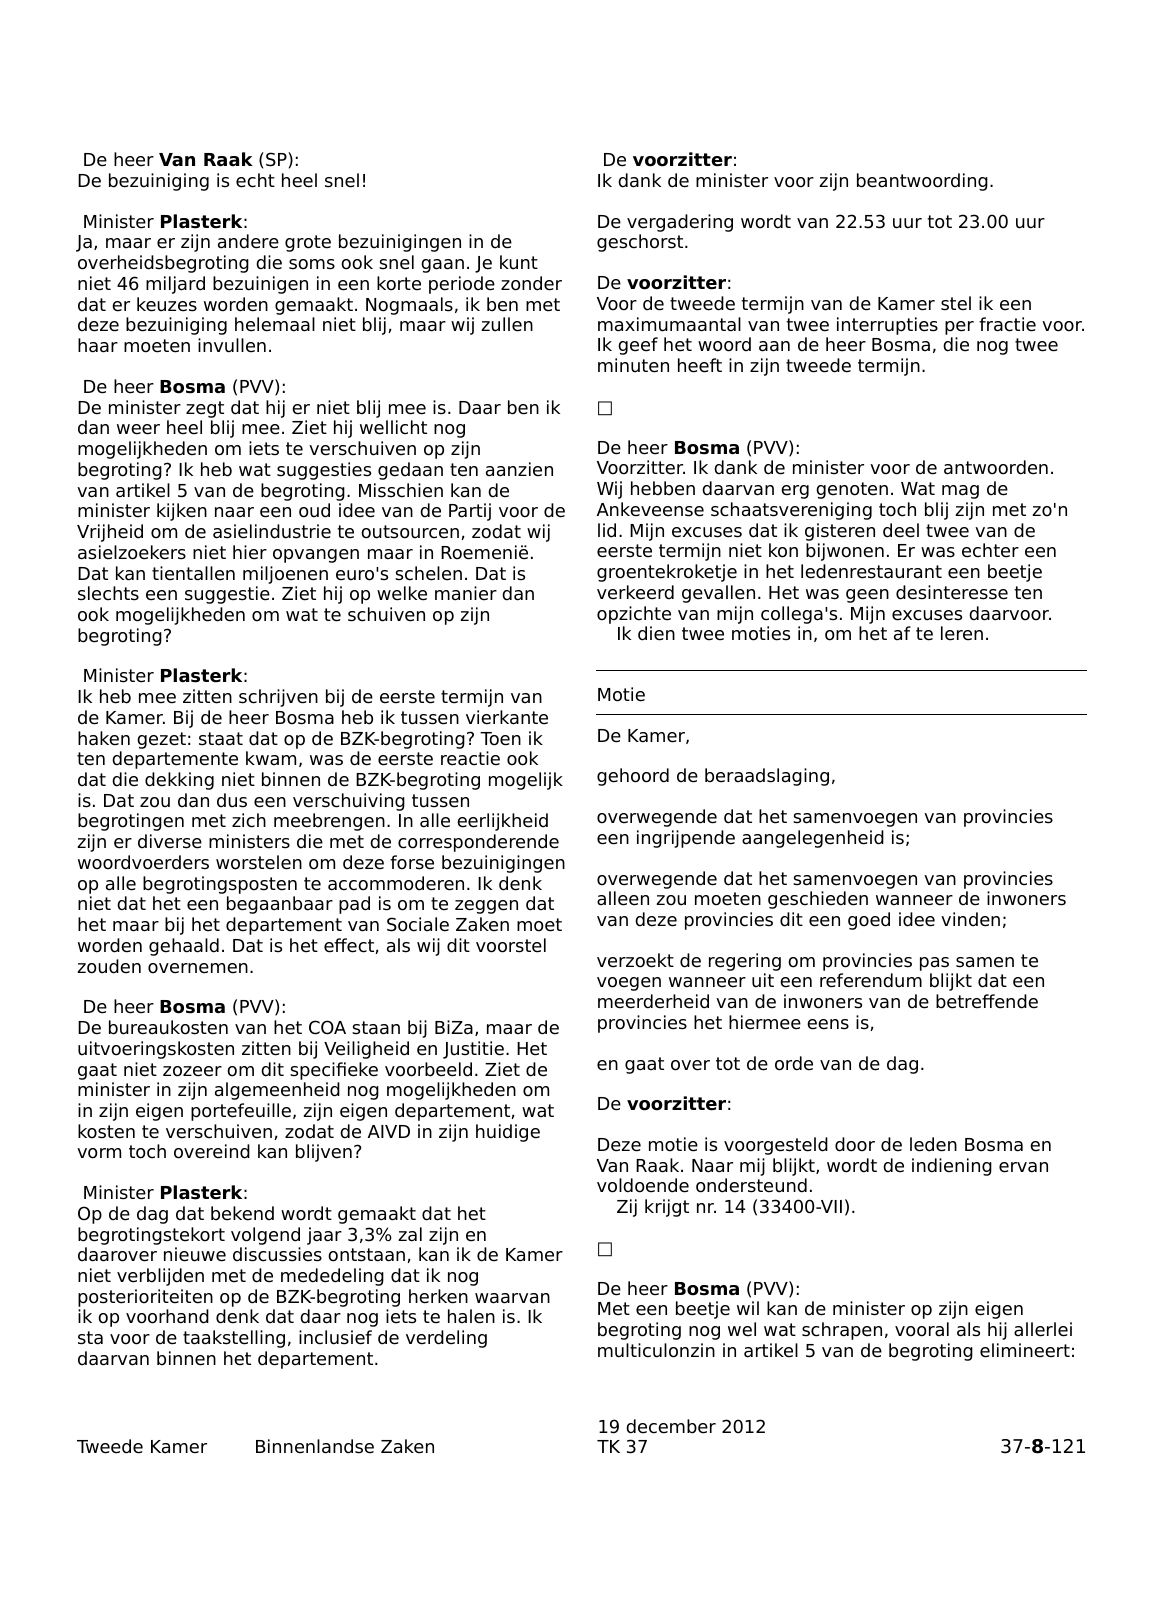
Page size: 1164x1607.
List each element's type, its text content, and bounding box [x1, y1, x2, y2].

text Op de dag dat bekend wordt gemaakt dat het begrotingstekort volgend jaar 3,3% zal zijn en daarover nieuwe discussies ontstaan, kan ik de Kamer niet verblijden met de mededeling dat ik nog posterioriteiten op de BZK-begroting herken waarvan ik op voorhand denk dat daar nog iets te halen is. Ik sta voor de taakstelling, inclusief de verdeling daarvan binnen het departement. [77, 1204, 567, 1369]
text overwegende dat het samenvoegen van provincies een ingrijpende aangelegenheid is; [596, 807, 1087, 848]
text De heer Bosma (PVV): [596, 1278, 1087, 1299]
text Minister Plasterk: [77, 212, 567, 232]
text De Kamer, [596, 725, 1087, 746]
text Minister Plasterk: [77, 666, 567, 687]
text Voor de tweede termijn van de Kamer stel ik een maximumaantal van twee interrupties per fractie voor. Ik geef het woord aan de heer Bosma, die nog twee minuten heeft in zijn tweede termijn. [596, 294, 1087, 377]
text gehoord de beraadslaging, [596, 766, 1087, 787]
text De heer Bosma (PVV): [77, 997, 567, 1018]
text □ [596, 1238, 1087, 1258]
text Motie [596, 685, 1087, 705]
text De bureaukosten van het COA staan bij BiZa, maar de uitvoeringskosten zitten bij Veiligheid en Justitie. Het gaat niet zozeer om dit specifieke voorbeeld. Ziet de minister in zijn algemeenheid nog mogelijkheden om in zijn eigen portefeuille, zijn eigen departement, wat kosten te verschuiven, zodat de AIVD in zijn huidige vorm toch overeind kan blijven? [77, 1018, 567, 1163]
text Voorzitter. Ik dank de minister voor de antwoorden. Wij hebben daarvan erg genoten. Wat mag de Ankeveense schaatsvereniging toch blij zijn met zo'n lid. Mijn excuses dat ik gisteren deel twee van de eerste termijn niet kon bijwonen. Er was echter een groentekroketje in het ledenrestaurant een beetje verkeerd gevallen. Het was geen desinteresse ten opzichte van mijn collega's. Mijn excuses daarvoor. [596, 458, 1087, 624]
text De voorzitter: [596, 273, 1087, 294]
text overwegende dat het samenvoegen van provincies alleen zou moeten geschieden wanneer de inwoners van deze provincies dit een goed idee vinden; [596, 868, 1087, 931]
text en gaat over tot de orde van de dag. [596, 1053, 1087, 1074]
text De vergadering wordt van 22.53 uur tot 23.00 uur geschorst. [596, 212, 1087, 253]
text De bezuiniging is echt heel snel! [77, 171, 567, 192]
text De heer Van Raak (SP): [77, 150, 567, 171]
text Deze motie is voorgesteld door de leden Bosma en Van Raak. Naar mij blijkt, wordt de indiening ervan voldoende ondersteund. [596, 1135, 1087, 1197]
text De heer Bosma (PVV): [596, 437, 1087, 458]
text De voorzitter: [596, 1094, 1087, 1115]
text Minister Plasterk: [77, 1183, 567, 1204]
text verzoekt de regering om provincies pas samen te voegen wanneer uit een referendum blijkt dat een meerderheid van de inwoners van de betreffende provincies het hiermee eens is, [596, 951, 1087, 1033]
text Ik heb mee zitten schrijven bij de eerste termijn van de Kamer. Bij de heer Bosma heb ik tussen vierkante haken gezet: staat dat op de BZK-begroting? Toen ik ten departemente kwam, was de eerste reactie ook dat die dekking niet binnen de BZK-begroting mogelijk is. Dat zou dan dus een verschuiving tussen begrotingen met zich meebrengen. In alle eerlijkheid zijn er diverse ministers die met de corresponderende woordvoerders worstelen om deze forse bezuinigingen op alle begrotingsposten te accommoderen. Ik denk niet dat het een begaanbaar pad is om te zeggen dat het maar bij het departement van Sociale Zaken moet worden gehaald. Dat is het effect, als wij dit voorstel zouden overnemen. [77, 687, 567, 977]
text Met een beetje wil kan de minister op zijn eigen begroting nog wel wat schrapen, vooral als hij allerlei multiculonzin in artikel 5 van de begroting elimineert: [596, 1299, 1087, 1361]
text □ [596, 397, 1087, 417]
text De minister zegt dat hij er niet blij mee is. Daar ben ik dan weer heel blij mee. Ziet hij wellicht nog mogelijkheden om iets te verschuiven op zijn begroting? Ik heb wat suggesties gedaan ten aanzien van artikel 5 van de begroting. Misschien kan de minister kijken naar een oud idee van de Partij voor de Vrijheid om de asielindustrie te outsourcen, zodat wij asielzoekers niet hier opvangen maar in Roemenië. Dat kan tientallen miljoenen euro's schelen. Dat is slechts een suggestie. Ziet hij op welke manier dan ook mogelijkheden om wat te schuiven op zijn begroting? [77, 397, 567, 646]
text Ja, maar er zijn andere grote bezuinigingen in de overheidsbegroting die soms ook snel gaan. Je kunt niet 46 miljard bezuinigen in een korte periode zonder dat er keuzes worden gemaakt. Nogmaals, ik ben met deze bezuiniging helemaal niet blij, maar wij zullen haar moeten invullen. [77, 232, 567, 357]
text Zij krijgt nr. 14 (33400-VII). [596, 1197, 1087, 1218]
text De voorzitter: [596, 150, 1087, 171]
text Ik dien twee moties in, om het af te leren. [596, 624, 1087, 645]
text De heer Bosma (PVV): [77, 377, 567, 397]
text Ik dank de minister voor zijn beantwoording. [596, 171, 1087, 192]
